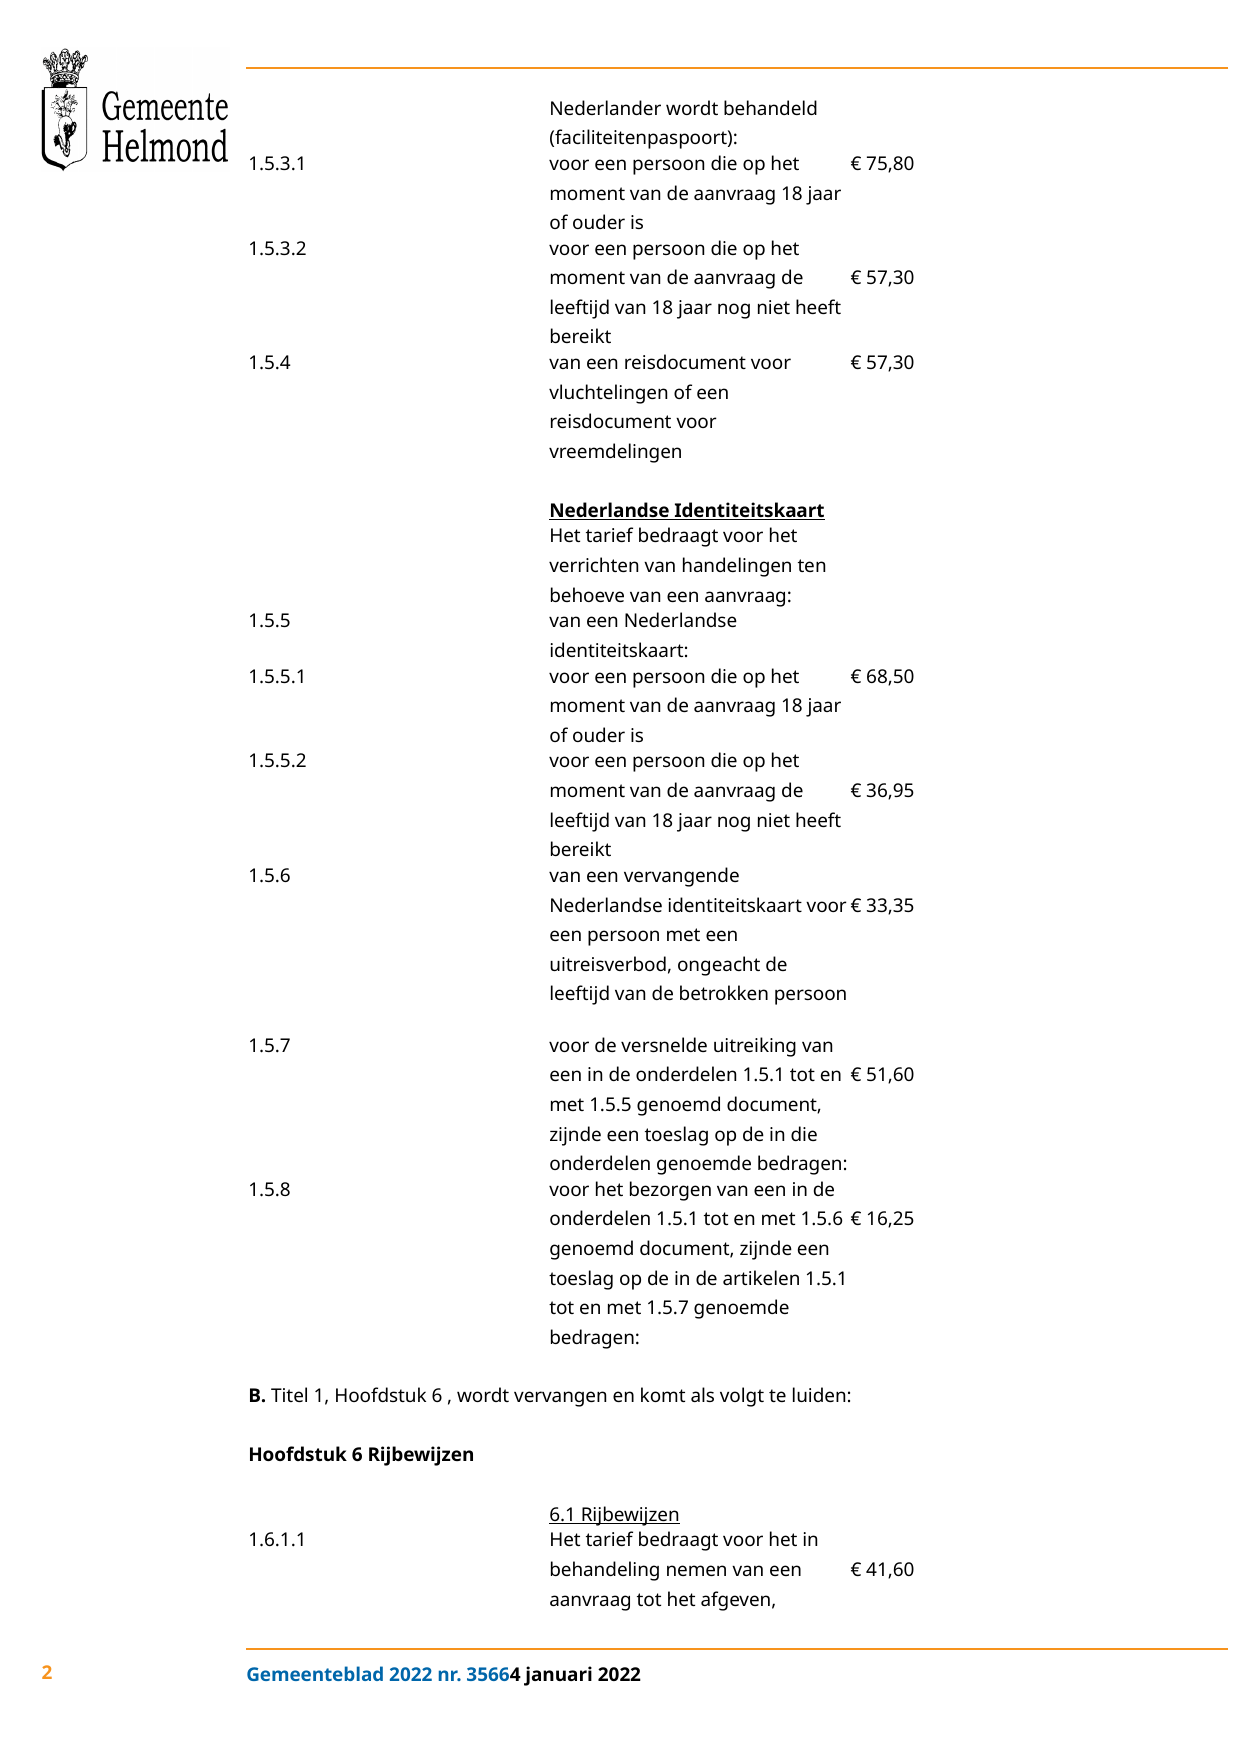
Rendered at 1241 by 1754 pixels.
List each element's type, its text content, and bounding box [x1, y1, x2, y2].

table_cell Het tarief bedraagt voor het in behandeling nemen van een aanvraag tot het afgeven, [549, 1527, 850, 1612]
text Hoofdstuk 6 Rijbewijzen [248, 1442, 1152, 1467]
table_cell Nederlander wordt behandeld (faciliteitenpaspoort): [549, 95, 850, 150]
table_header 6.1 Rijbewijzen [549, 1501, 850, 1527]
table_cell [248, 1006, 549, 1032]
table_cell 1.5.5 [248, 608, 549, 663]
table_cell € 51,60 [850, 1032, 1152, 1176]
table_cell [850, 608, 1152, 663]
table_cell 1.5.3.1 [248, 150, 549, 235]
table_cell voor een persoon die op het moment van de aanvraag de leeftijd van 18 jaar nog niet heeft bereikt [549, 748, 850, 862]
table_cell [248, 95, 549, 150]
table_cell 1.5.5.2 [248, 748, 549, 862]
table_cell 1.5.4 [248, 350, 549, 464]
table_header [850, 497, 1152, 523]
table_header [248, 497, 549, 523]
table_cell 1.5.8 [248, 1176, 549, 1350]
picture [41, 47, 231, 172]
table_cell [850, 1006, 1152, 1032]
table_cell van een vervangende Nederlandse identiteitskaart voor een persoon met een uitreisverbod, ongeacht de leeftijd van de betrokken persoon [549, 862, 850, 1006]
table_cell [850, 95, 1152, 150]
table_header [248, 1501, 549, 1527]
table_cell van een Nederlandse identiteitskaart: [549, 608, 850, 663]
table_cell voor het bezorgen van een in de onderdelen 1.5.1 tot en met 1.5.6 genoemd document, zijnde een toeslag op de in de artikelen 1.5.1 tot en met 1.5.7 genoemde bedragen: [549, 1176, 850, 1350]
table_cell 1.5.5.1 [248, 663, 549, 748]
table_cell voor de versnelde uitreiking van een in de onderdelen 1.5.1 tot en met 1.5.5 genoemd document, zijnde een toeslag op de in die onderdelen genoemde bedragen: [549, 1032, 850, 1176]
text B. Titel 1, Hoofdstuk 6 , wordt vervangen en komt als volgt te luiden: [248, 1382, 1152, 1408]
table_cell 1.5.3.2 [248, 235, 549, 349]
table_cell € 16,25 [850, 1176, 1152, 1350]
table_cell € 41,60 [850, 1527, 1152, 1612]
table_cell € 68,50 [850, 663, 1152, 748]
table_cell € 57,30 [850, 235, 1152, 349]
table_cell € 57,30 [850, 350, 1152, 464]
table_header [850, 1501, 1152, 1527]
table_cell € 75,80 [850, 150, 1152, 235]
table_cell [850, 523, 1152, 607]
table_cell 1.5.7 [248, 1032, 549, 1176]
table_cell van een reisdocument voor vluchtelingen of een reisdocument voor vreemdelingen [549, 350, 850, 464]
table_header Nederlandse Identiteitskaart [549, 497, 850, 523]
table_cell 1.6.1.1 [248, 1527, 549, 1612]
table_cell voor een persoon die op het moment van de aanvraag 18 jaar of ouder is [549, 150, 850, 235]
table_cell Het tarief bedraagt voor het verrichten van handelingen ten behoeve van een aanvraag: [549, 523, 850, 607]
table_cell voor een persoon die op het moment van de aanvraag 18 jaar of ouder is [549, 663, 850, 748]
table_cell voor een persoon die op het moment van de aanvraag de leeftijd van 18 jaar nog niet heeft bereikt [549, 235, 850, 349]
table_cell [248, 523, 549, 607]
table_cell [549, 1006, 850, 1032]
table_cell 1.5.6 [248, 862, 549, 1006]
table_cell € 33,35 [850, 862, 1152, 1006]
table_cell € 36,95 [850, 748, 1152, 862]
